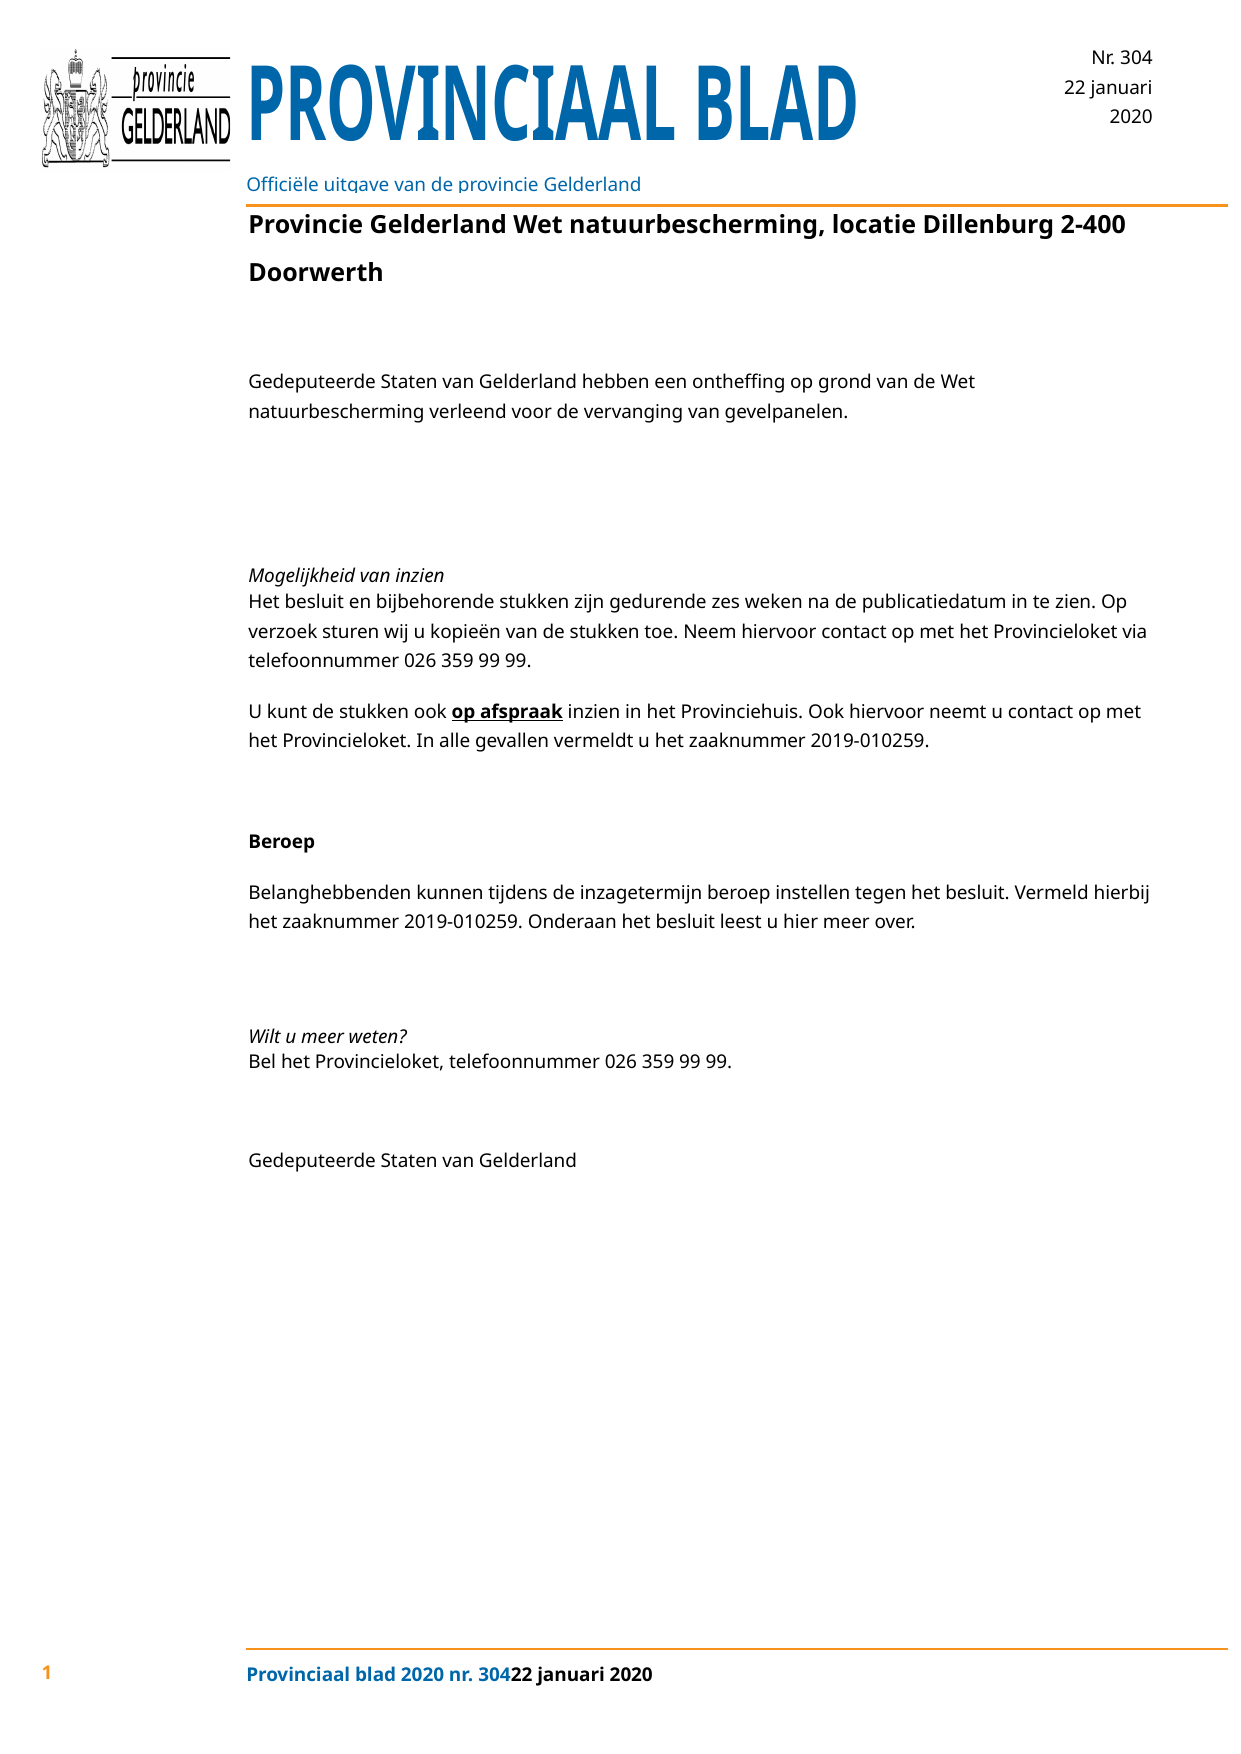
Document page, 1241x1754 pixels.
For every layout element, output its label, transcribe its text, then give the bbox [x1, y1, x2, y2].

text Gedeputeerde Staten van Gelderland hebben een ontheffing op grond van de Wet natuurbescherming verleend voor de vervanging van gevelpanelen. [248, 368, 1152, 424]
text Bel het Provincieloket, telefoonnummer 026 359 99 99. [248, 1048, 1152, 1074]
picture [41, 47, 231, 172]
text Gedeputeerde Staten van Gelderland [248, 1147, 1152, 1172]
text Provincie Gelderland Wet natuurbescherming, locatie Dillenburg 2-400 Doorwerth [248, 207, 1152, 288]
text Beroep [248, 828, 1152, 854]
text Belanghebbenden kunnen tijdens de inzagetermijn beroep instellen tegen het besluit. Vermeld hierbij het zaaknummer 2019-010259. Onderaan het besluit leest u hier meer over. [248, 879, 1152, 934]
text U kunt de stukken ook op afspraak inzien in het Provinciehuis. Ook hiervoor neemt u contact op met het Provincieloket. In alle gevallen vermeldt u het zaaknummer 2019-010259. [248, 698, 1152, 753]
text Wilt u meer weten? [248, 1023, 1152, 1048]
text Mogelijkheid van inzien [248, 563, 1152, 588]
text Het besluit en bijbehorende stukken zijn gedurende zes weken na de publicatiedatum in te zien. Op verzoek sturen wij u kopieën van de stukken toe. Neem hiervoor contact op met het Provincieloket via telefoonnummer 026 359 99 99. [248, 588, 1152, 673]
